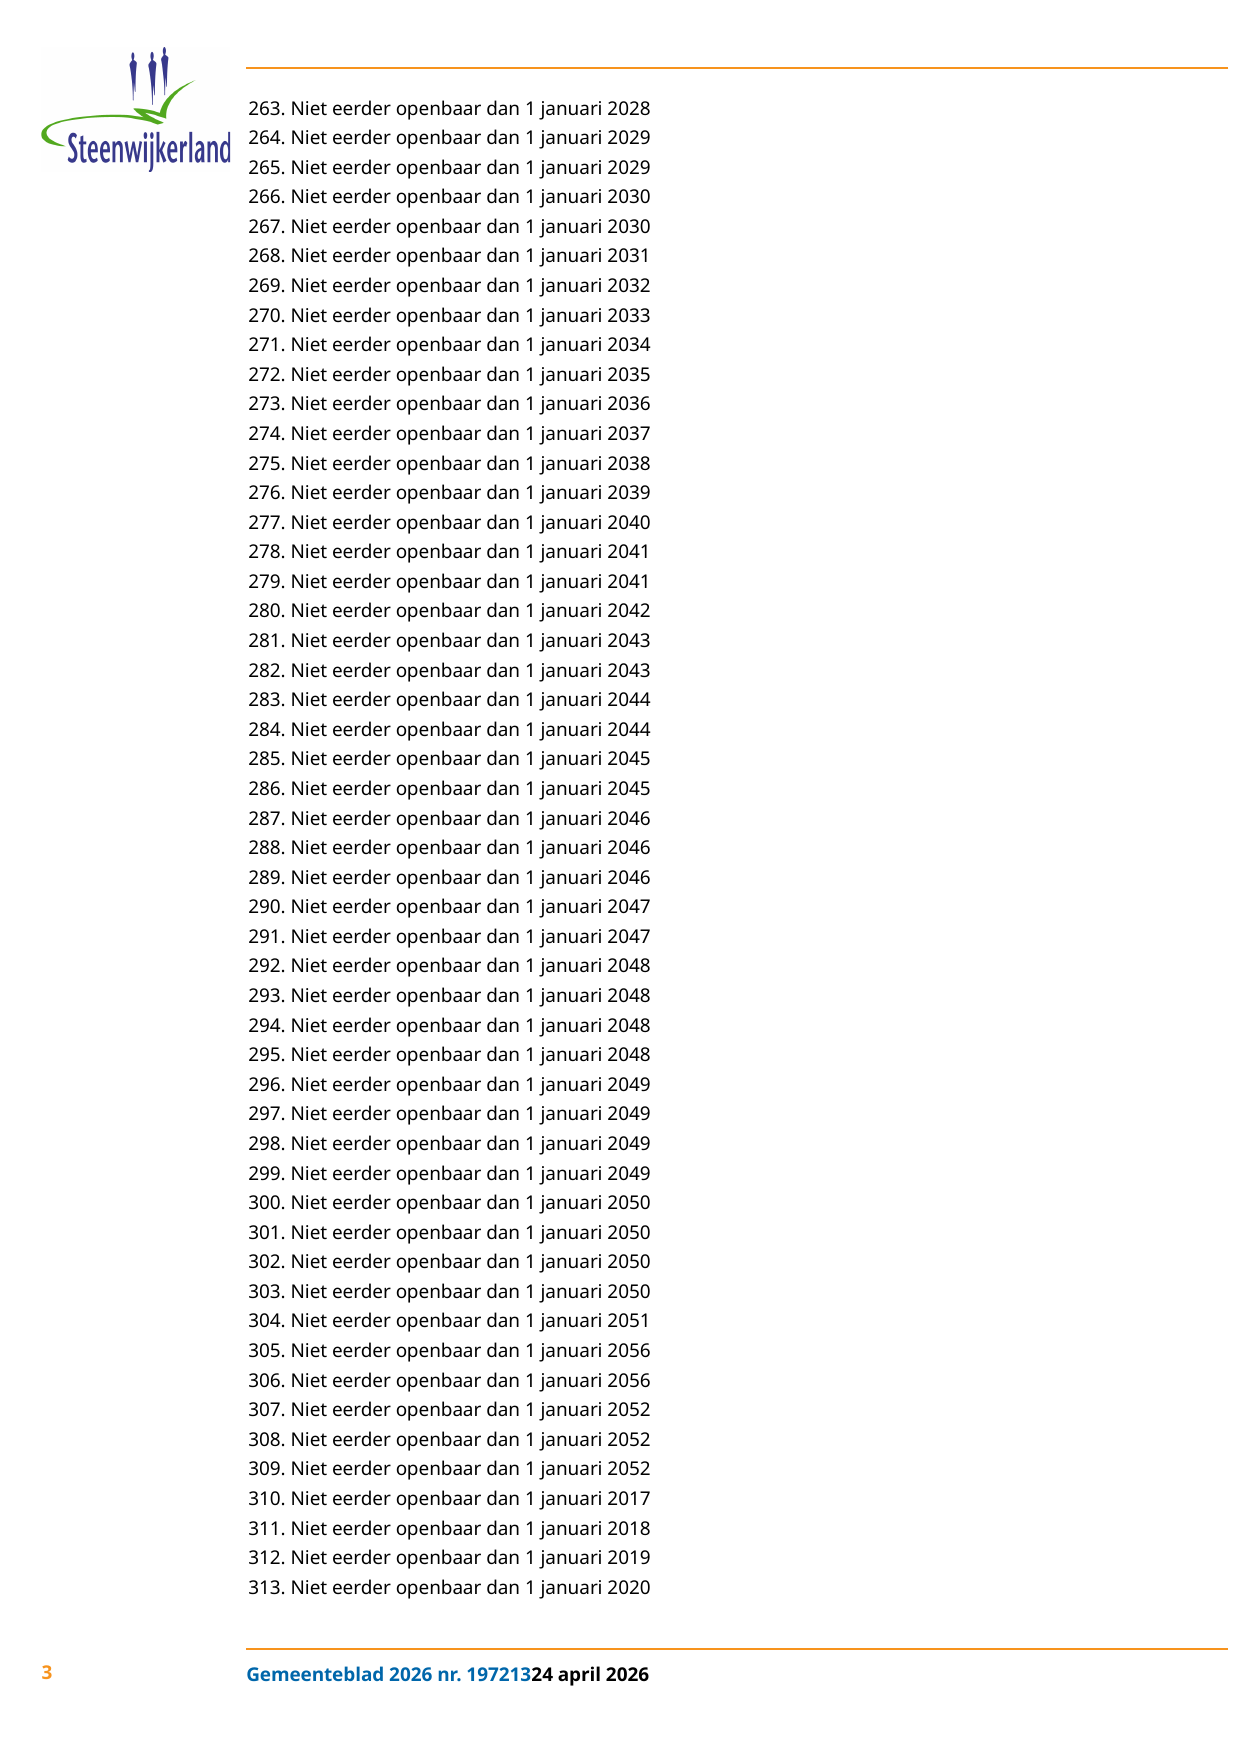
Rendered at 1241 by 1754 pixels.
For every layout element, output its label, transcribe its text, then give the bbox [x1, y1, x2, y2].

text 287. Niet eerder openbaar dan 1 januari 2046 [248, 805, 1152, 831]
text 269. Niet eerder openbaar dan 1 januari 2032 [248, 272, 1152, 298]
text 280. Niet eerder openbaar dan 1 januari 2042 [248, 598, 1152, 623]
text 281. Niet eerder openbaar dan 1 januari 2043 [248, 627, 1152, 653]
text 308. Niet eerder openbaar dan 1 januari 2052 [248, 1426, 1152, 1452]
text 301. Niet eerder openbaar dan 1 januari 2050 [248, 1219, 1152, 1245]
text 313. Niet eerder openbaar dan 1 januari 2020 [248, 1574, 1152, 1600]
text 303. Niet eerder openbaar dan 1 januari 2050 [248, 1278, 1152, 1304]
text 311. Niet eerder openbaar dan 1 januari 2018 [248, 1515, 1152, 1541]
text 279. Niet eerder openbaar dan 1 januari 2041 [248, 568, 1152, 594]
text 298. Niet eerder openbaar dan 1 januari 2049 [248, 1130, 1152, 1156]
text 274. Niet eerder openbaar dan 1 januari 2037 [248, 420, 1152, 446]
text 291. Niet eerder openbaar dan 1 januari 2047 [248, 923, 1152, 949]
text 283. Niet eerder openbaar dan 1 januari 2044 [248, 686, 1152, 712]
text 271. Niet eerder openbaar dan 1 januari 2034 [248, 331, 1152, 357]
text 302. Niet eerder openbaar dan 1 januari 2050 [248, 1248, 1152, 1274]
text 286. Niet eerder openbaar dan 1 januari 2045 [248, 775, 1152, 801]
text 273. Niet eerder openbaar dan 1 januari 2036 [248, 391, 1152, 416]
text 304. Niet eerder openbaar dan 1 januari 2051 [248, 1308, 1152, 1333]
text 292. Niet eerder openbaar dan 1 januari 2048 [248, 953, 1152, 978]
text 312. Niet eerder openbaar dan 1 januari 2019 [248, 1544, 1152, 1570]
text 295. Niet eerder openbaar dan 1 januari 2048 [248, 1041, 1152, 1067]
text 289. Niet eerder openbaar dan 1 januari 2046 [248, 864, 1152, 890]
text 282. Niet eerder openbaar dan 1 januari 2043 [248, 657, 1152, 683]
text 276. Niet eerder openbaar dan 1 januari 2039 [248, 479, 1152, 505]
text 299. Niet eerder openbaar dan 1 januari 2049 [248, 1160, 1152, 1186]
text 305. Niet eerder openbaar dan 1 januari 2056 [248, 1337, 1152, 1363]
text 265. Niet eerder openbaar dan 1 januari 2029 [248, 154, 1152, 180]
text 294. Niet eerder openbaar dan 1 januari 2048 [248, 1012, 1152, 1038]
text 297. Niet eerder openbaar dan 1 januari 2049 [248, 1101, 1152, 1126]
text 278. Niet eerder openbaar dan 1 januari 2041 [248, 538, 1152, 564]
text 293. Niet eerder openbaar dan 1 januari 2048 [248, 982, 1152, 1008]
text 300. Niet eerder openbaar dan 1 januari 2050 [248, 1189, 1152, 1215]
text 284. Niet eerder openbaar dan 1 januari 2044 [248, 716, 1152, 742]
text 268. Niet eerder openbaar dan 1 januari 2031 [248, 243, 1152, 268]
text 263. Niet eerder openbaar dan 1 januari 2028 [248, 95, 1152, 121]
text 277. Niet eerder openbaar dan 1 januari 2040 [248, 509, 1152, 535]
text 306. Niet eerder openbaar dan 1 januari 2056 [248, 1367, 1152, 1393]
text 270. Niet eerder openbaar dan 1 januari 2033 [248, 302, 1152, 328]
text 275. Niet eerder openbaar dan 1 januari 2038 [248, 450, 1152, 476]
text 309. Niet eerder openbaar dan 1 januari 2052 [248, 1456, 1152, 1481]
text 310. Niet eerder openbaar dan 1 januari 2017 [248, 1485, 1152, 1511]
text 267. Niet eerder openbaar dan 1 januari 2030 [248, 213, 1152, 239]
text 264. Niet eerder openbaar dan 1 januari 2029 [248, 124, 1152, 150]
picture [41, 47, 231, 172]
text 296. Niet eerder openbaar dan 1 januari 2049 [248, 1071, 1152, 1097]
text 272. Niet eerder openbaar dan 1 januari 2035 [248, 361, 1152, 387]
text 307. Niet eerder openbaar dan 1 januari 2052 [248, 1396, 1152, 1422]
text 290. Niet eerder openbaar dan 1 januari 2047 [248, 893, 1152, 919]
text 266. Niet eerder openbaar dan 1 januari 2030 [248, 183, 1152, 209]
text 285. Niet eerder openbaar dan 1 januari 2045 [248, 746, 1152, 771]
text 288. Niet eerder openbaar dan 1 januari 2046 [248, 834, 1152, 860]
